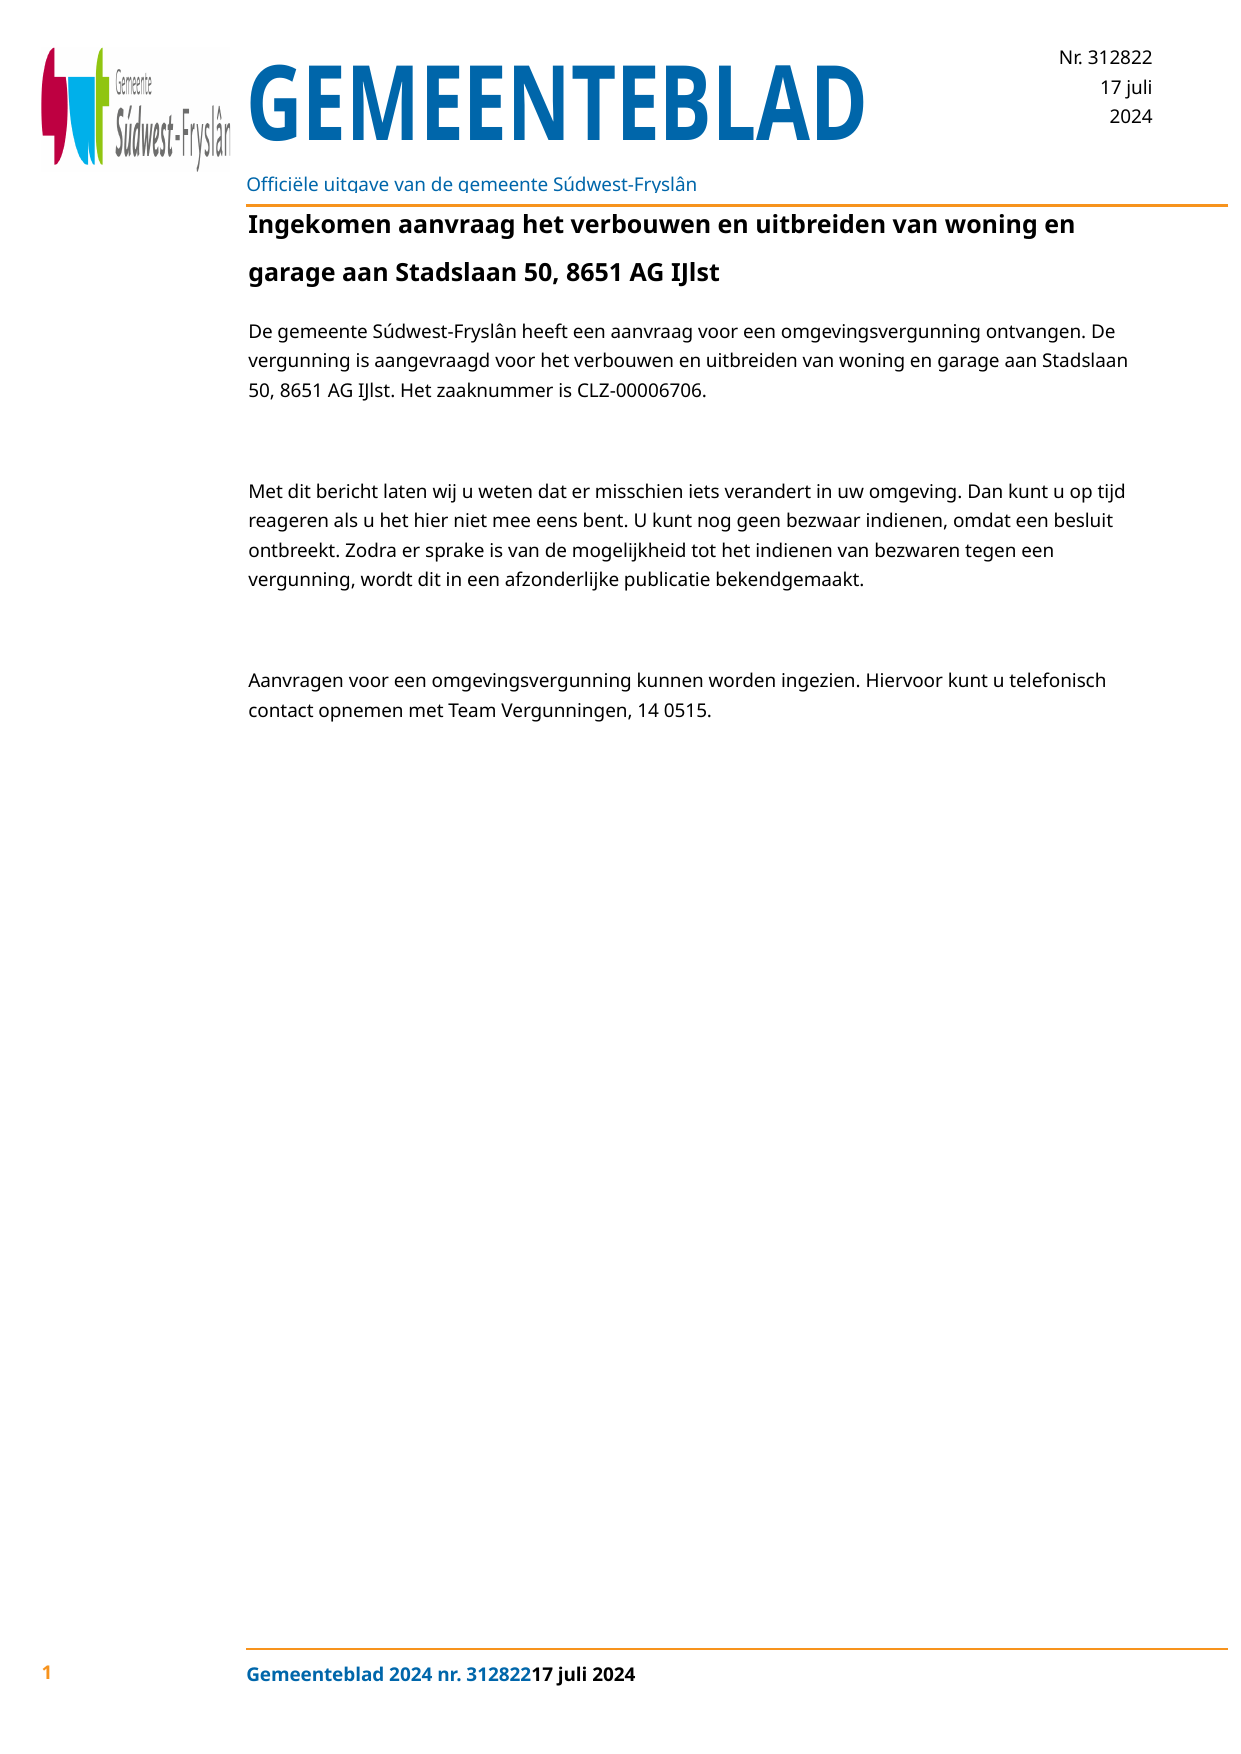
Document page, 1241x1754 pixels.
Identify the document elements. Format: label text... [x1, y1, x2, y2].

picture [41, 47, 231, 172]
text Ingekomen aanvraag het verbouwen en uitbreiden van woning en garage aan Stadslaan 50, 8651 AG IJlst [248, 207, 1152, 288]
text Aanvragen voor een omgevingsvergunning kunnen worden ingezien. Hiervoor kunt u telefonisch contact opnemen met Team Vergunningen, 14 0515. [248, 667, 1152, 723]
text Met dit bericht laten wij u weten dat er misschien iets verandert in uw omgeving. Dan kunt u op tijd reageren als u het hier niet mee eens bent. U kunt nog geen bezwaar indienen, omdat een besluit ontbreekt. Zodra er sprake is van de mogelijkheid tot het indienen van bezwaren tegen een vergunning, wordt dit in een afzonderlijke publicatie bekendgemaakt. [248, 478, 1152, 592]
text De gemeente Súdwest-Fryslân heeft een aanvraag voor een omgevingsvergunning ontvangen. De vergunning is aangevraagd voor het verbouwen en uitbreiden van woning en garage aan Stadslaan 50, 8651 AG IJlst. Het zaaknummer is CLZ-00006706. [248, 318, 1152, 403]
